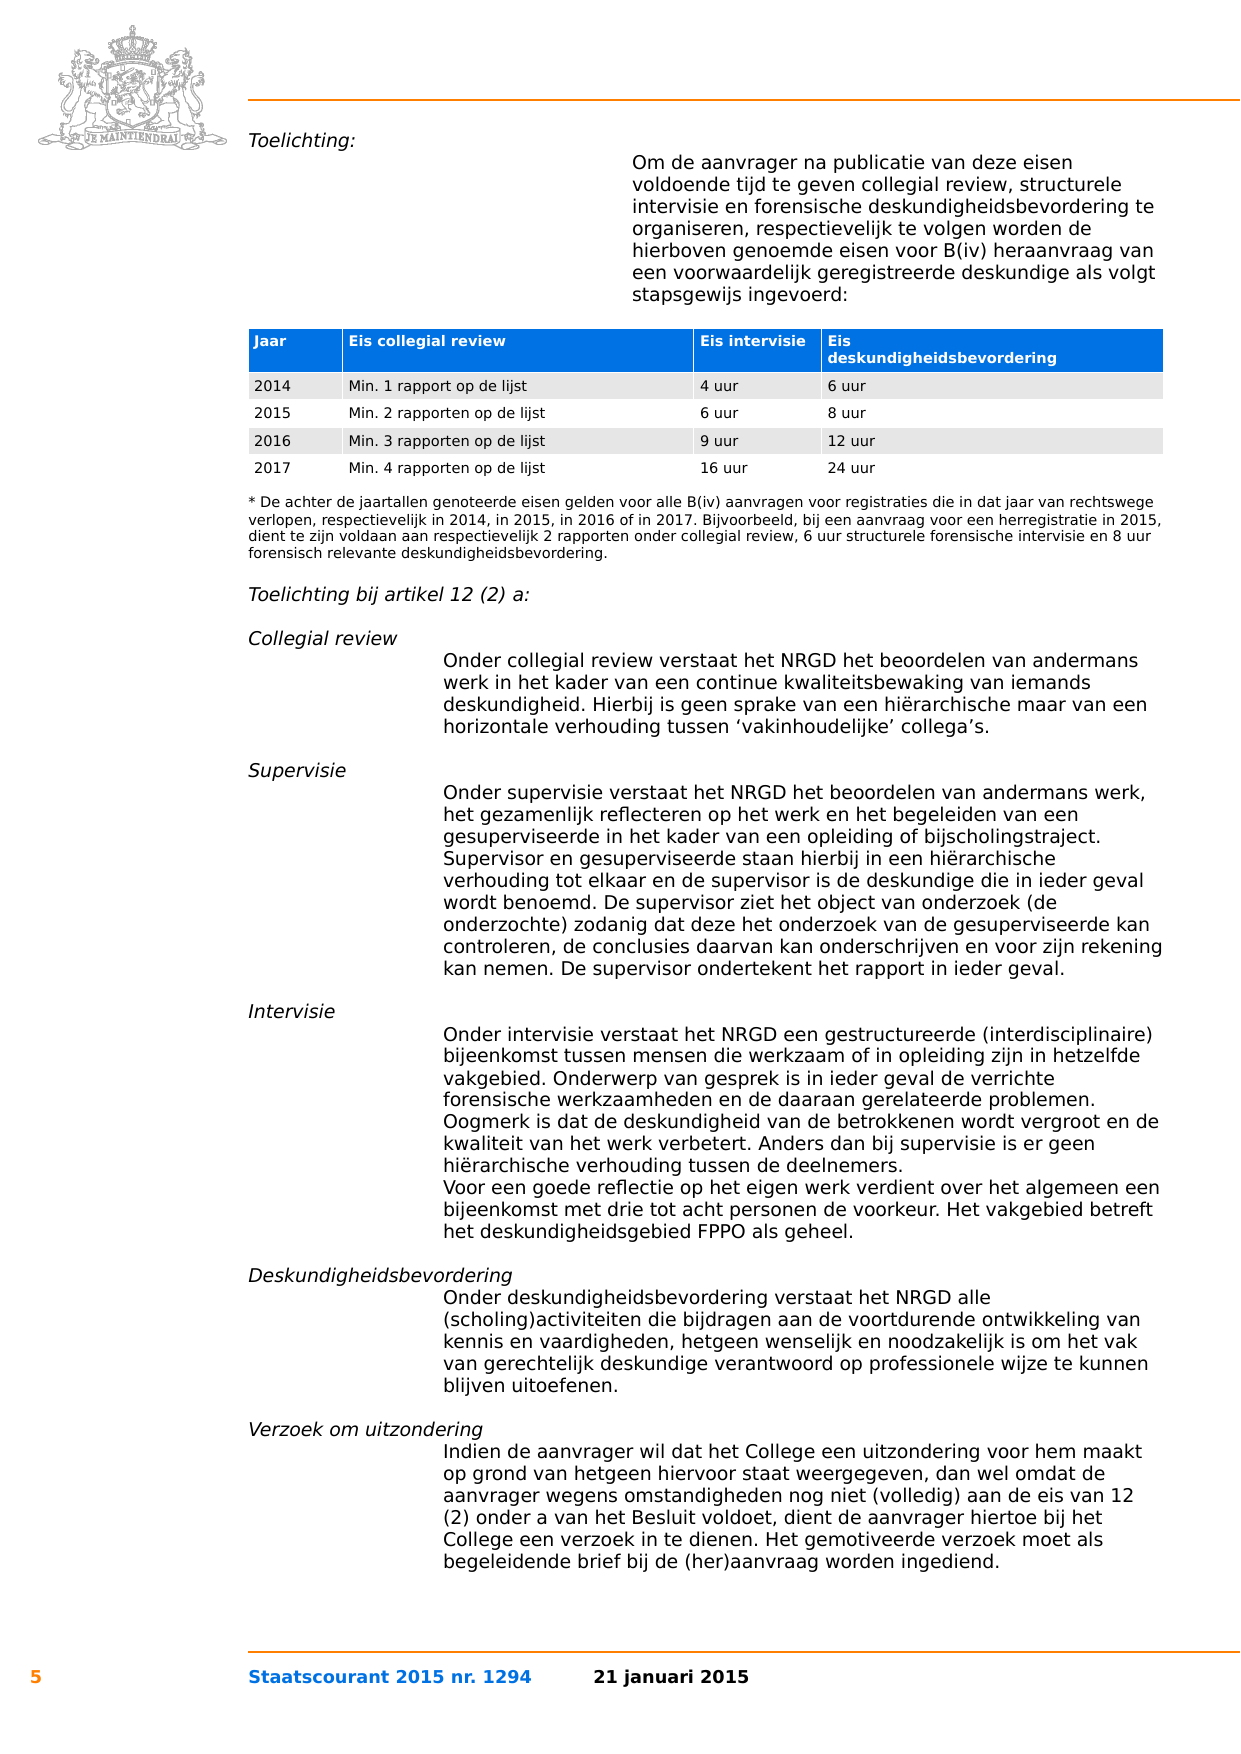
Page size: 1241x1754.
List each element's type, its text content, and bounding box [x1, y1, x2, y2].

table_header Eis deskundigheidsbevordering [822, 329, 1163, 372]
table_cell Min. 1 rapport op de lijst [343, 373, 693, 399]
subtitle Toelichting: [248, 130, 1163, 152]
subtitle Toelichting bij artikel 12 (2) a: [248, 584, 1163, 606]
table_header Eis intervisie [694, 329, 821, 372]
subtitle Verzoek om uitzondering [248, 1419, 1163, 1441]
table_header Eis collegial review [343, 329, 693, 372]
table_cell 6 uur [694, 400, 821, 427]
table_cell Min. 4 rapporten op de lijst [343, 455, 693, 482]
table_cell Min. 3 rapporten op de lijst [343, 428, 693, 454]
table_cell 24 uur [822, 455, 1163, 482]
table_cell 4 uur [694, 373, 821, 399]
table_cell 16 uur [694, 455, 821, 482]
picture [38, 25, 227, 150]
subtitle Collegial review [248, 628, 1163, 650]
text Onder intervisie verstaat het NRGD een gestructureerde (interdisciplinaire) bijeenkomst tussen mensen die werkzaam of in opleiding zijn in hetzelfde vakgebied. Onderwerp van gesprek is in ieder geval de verrichte forensische werkzaamheden en de daaraan gerelateerde problemen. Oogmerk is dat de deskundigheid van de betrokkenen wordt vergroot en de kwaliteit van het werk verbetert. Anders dan bij supervisie is er geen hiërarchische verhouding tussen de deelnemers. [443, 1023, 1163, 1177]
text Om de aanvrager na publicatie van deze eisen voldoende tijd te geven collegial review, structurele intervisie en forensische deskundigheidsbevordering te organiseren, respectievelijk te volgen worden de hierboven genoemde eisen voor B(iv) heraanvraag van een voorwaardelijk geregistreerde deskundige als volgt stapsgewijs ingevoerd: [632, 152, 1163, 306]
table_cell 8 uur [822, 400, 1163, 427]
table_cell 2014 [249, 373, 342, 399]
table_cell 9 uur [694, 428, 821, 454]
table_cell * De achter de jaartallen genoteerde eisen gelden voor alle B(iv) aanvragen voor registraties die in dat jaar van rechtswege verlopen, respectievelijk in 2014, in 2015, in 2016 of in 2017. Bijvoorbeeld, bij een aanvraag voor een herregistratie in 2015, dient te zijn voldaan aan respectievelijk 2 rapporten onder collegial review, 6 uur structurele forensische intervisie en 8 uur forensisch relevante deskundigheidsbevordering. [248, 483, 1163, 562]
subtitle Supervisie [248, 760, 1163, 782]
table_cell Min. 2 rapporten op de lijst [343, 400, 693, 427]
table_cell 12 uur [822, 428, 1163, 454]
subtitle Deskundigheidsbevordering [248, 1265, 1163, 1287]
text Onder deskundigheidsbevordering verstaat het NRGD alle (scholing)activiteiten die bijdragen aan de voortdurende ontwikkeling van kennis en vaardigheden, hetgeen wenselijk en noodzakelijk is om het vak van gerechtelijk deskundige verantwoord op professionele wijze te kunnen blijven uitoefenen. [443, 1287, 1163, 1397]
table_cell 6 uur [822, 373, 1163, 399]
table_header Jaar [249, 329, 342, 372]
table_cell 2017 [249, 455, 342, 482]
subtitle Intervisie [248, 1001, 1163, 1023]
text Onder collegial review verstaat het NRGD het beoordelen van andermans werk in het kader van een continue kwaliteitsbewaking van iemands deskundigheid. Hierbij is geen sprake van een hiërarchische maar van een horizontale verhouding tussen ‘vakinhoudelijke’ collega’s. [443, 650, 1163, 738]
table_cell 2016 [249, 428, 342, 454]
table_cell 2015 [249, 400, 342, 427]
text Voor een goede reflectie op het eigen werk verdient over het algemeen een bijeenkomst met drie tot acht personen de voorkeur. Het vakgebied betreft het deskundigheidsgebied FPPO als geheel. [443, 1177, 1163, 1243]
text Onder supervisie verstaat het NRGD het beoordelen van andermans werk, het gezamenlijk reflecteren op het werk en het begeleiden van een gesuperviseerde in het kader van een opleiding of bijscholingstraject. Supervisor en gesuperviseerde staan hierbij in een hiërarchische verhouding tot elkaar en de supervisor is de deskundige die in ieder geval wordt benoemd. De supervisor ziet het object van onderzoek (de onderzochte) zodanig dat deze het onderzoek van de gesuperviseerde kan controleren, de conclusies daarvan kan onderschrijven en voor zijn rekening kan nemen. De supervisor ondertekent het rapport in ieder geval. [443, 782, 1163, 979]
text Indien de aanvrager wil dat het College een uitzondering voor hem maakt op grond van hetgeen hiervoor staat weergegeven, dan wel omdat de aanvrager wegens omstandigheden nog niet (volledig) aan de eis van 12 (2) onder a van het Besluit voldoet, dient de aanvrager hiertoe bij het College een verzoek in te dienen. Het gemotiveerde verzoek moet als begeleidende brief bij de (her)aanvraag worden ingediend. [443, 1441, 1163, 1573]
